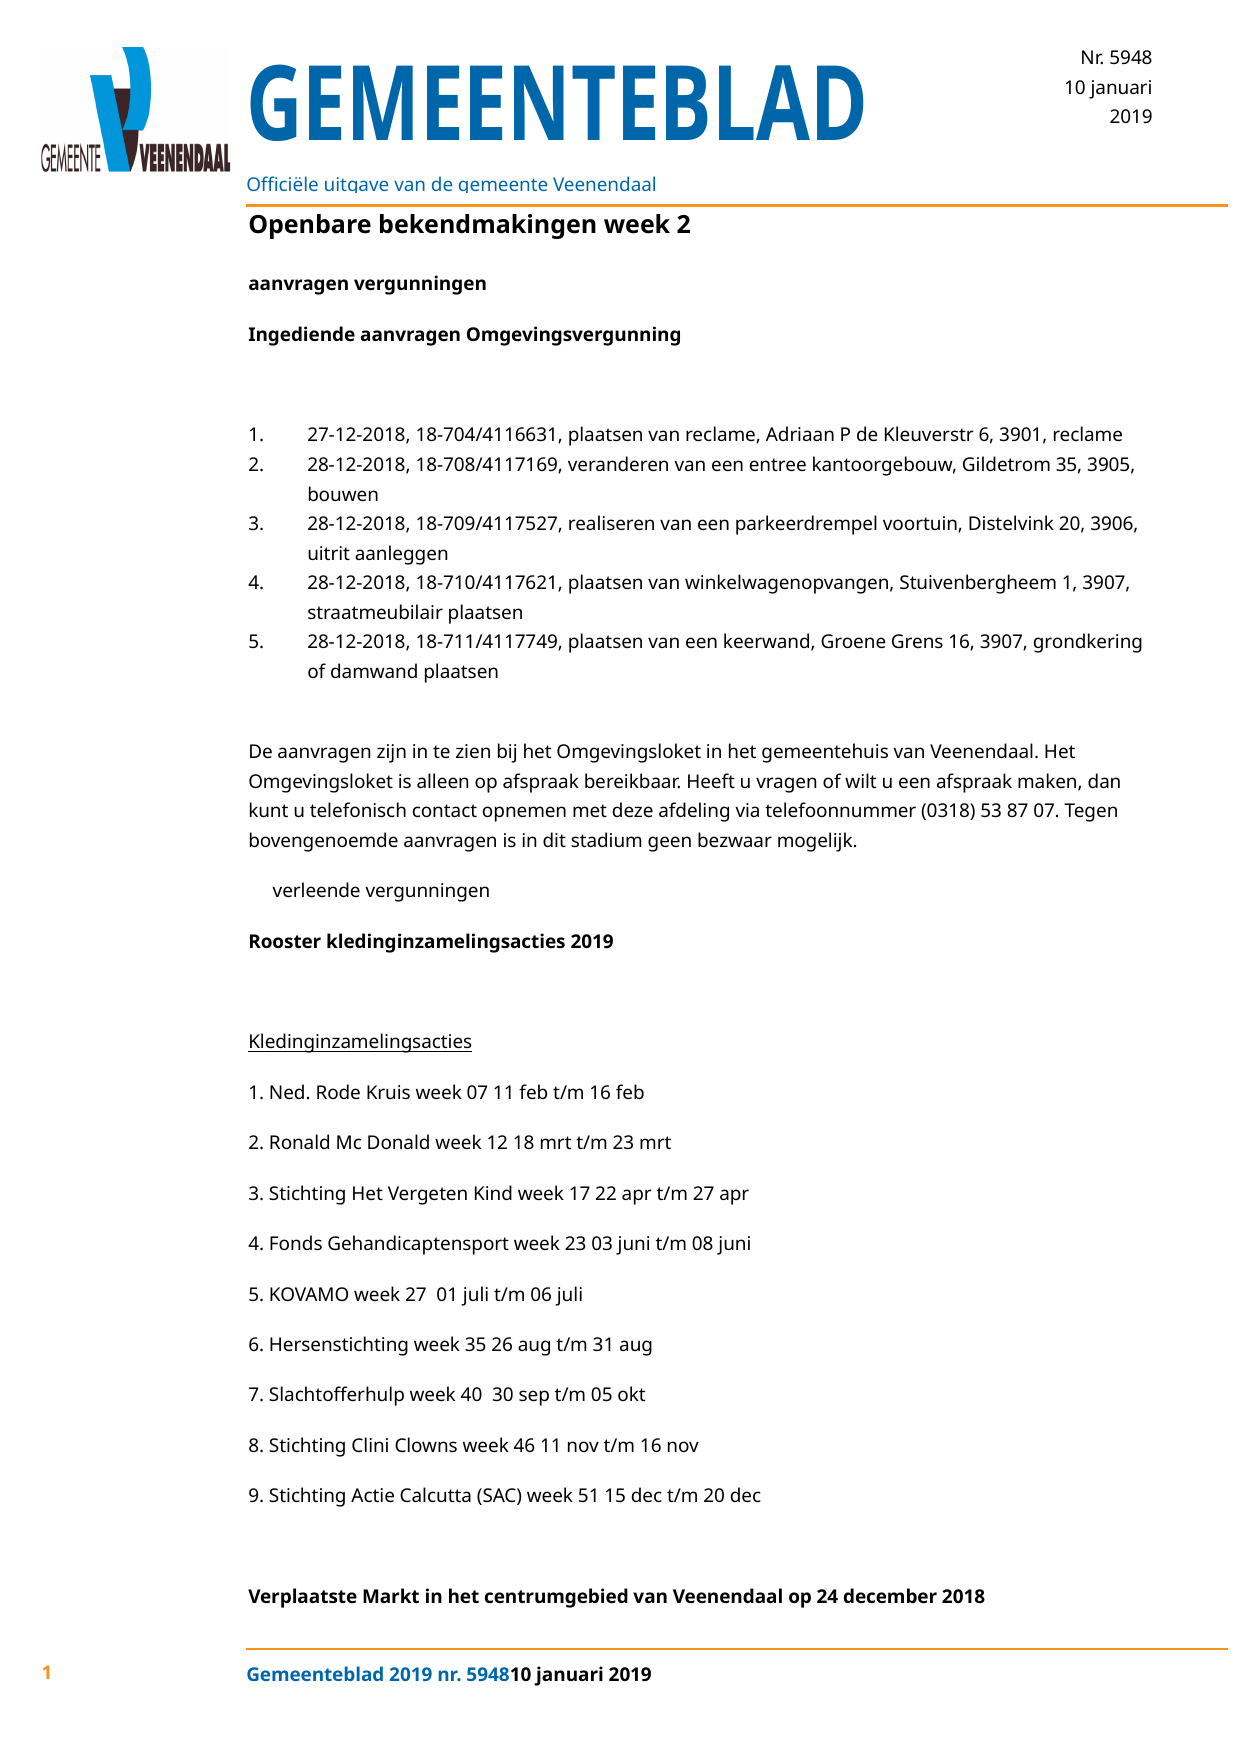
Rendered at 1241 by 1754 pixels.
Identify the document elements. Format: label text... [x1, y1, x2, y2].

list 28-12-2018, 18-709/4117527, realiseren van een parkeerdrempel voortuin, Distelvink 20, 3906, uitrit aanleggen [248, 510, 1152, 566]
text 9. Stichting Actie Calcutta (SAC) week 51 15 dec t/m 20 dec [248, 1482, 1152, 1508]
text Kledinginzamelingsacties [248, 1029, 1152, 1054]
text 5. KOVAMO week 27 01 juli t/m 06 juli [248, 1281, 1152, 1306]
text Verplaatste Markt in het centrumgebied van Veenendaal op 24 december 2018 [248, 1583, 1152, 1609]
text 3. Stichting Het Vergeten Kind week 17 22 apr t/m 27 apr [248, 1180, 1152, 1206]
list 28-12-2018, 18-708/4117169, veranderen van een entree kantoorgebouw, Gildetrom 35, 3905, bouwen [248, 451, 1152, 506]
list 28-12-2018, 18-711/4117749, plaatsen van een keerwand, Groene Grens 16, 3907, grondkering of damwand plaatsen [248, 629, 1152, 684]
text De aanvragen zijn in te zien bij het Omgevingsloket in het gemeentehuis van Veenendaal. Het Omgevingsloket is alleen op afspraak bereikbaar. Heeft u vragen of wilt u een afspraak maken, dan kunt u telefonisch contact opnemen met deze afdeling via telefoonnummer (0318) 53 87 07. Tegen bovengenoemde aanvragen is in dit stadium geen bezwaar mogelijk. [248, 738, 1152, 853]
list 28-12-2018, 18-710/4117621, plaatsen van winkelwagenopvangen, Stuivenbergheem 1, 3907, straatmeubilair plaatsen [248, 569, 1152, 625]
text 8. Stichting Clini Clowns week 46 11 nov t/m 16 nov [248, 1432, 1152, 1458]
text 2. Ronald Mc Donald week 12 18 mrt t/m 23 mrt [248, 1129, 1152, 1155]
text Rooster kledinginzamelingsacties 2019 [248, 928, 1152, 953]
picture [123, 47, 231, 172]
text 6. Hersenstichting week 35 26 aug t/m 31 aug [248, 1331, 1152, 1357]
text Ingediende aanvragen Omgevingsvergunning [248, 321, 1152, 346]
list 27-12-2018, 18-704/4116631, plaatsen van reclame, Adriaan P de Kleuverstr 6, 3901, reclame [248, 422, 1152, 447]
text 7. Slachtofferhulp week 40 30 sep t/m 05 okt [248, 1382, 1152, 1407]
picture [41, 47, 130, 172]
text 4. Fonds Gehandicaptensport week 23 03 juni t/m 08 juni [248, 1230, 1152, 1256]
text 1. Ned. Rode Kruis week 07 11 feb t/m 16 feb [248, 1079, 1152, 1105]
text Openbare bekendmakingen week 2 [248, 207, 1152, 241]
text aanvragen vergunningen [248, 270, 1152, 296]
text verleende vergunningen [248, 877, 1152, 903]
